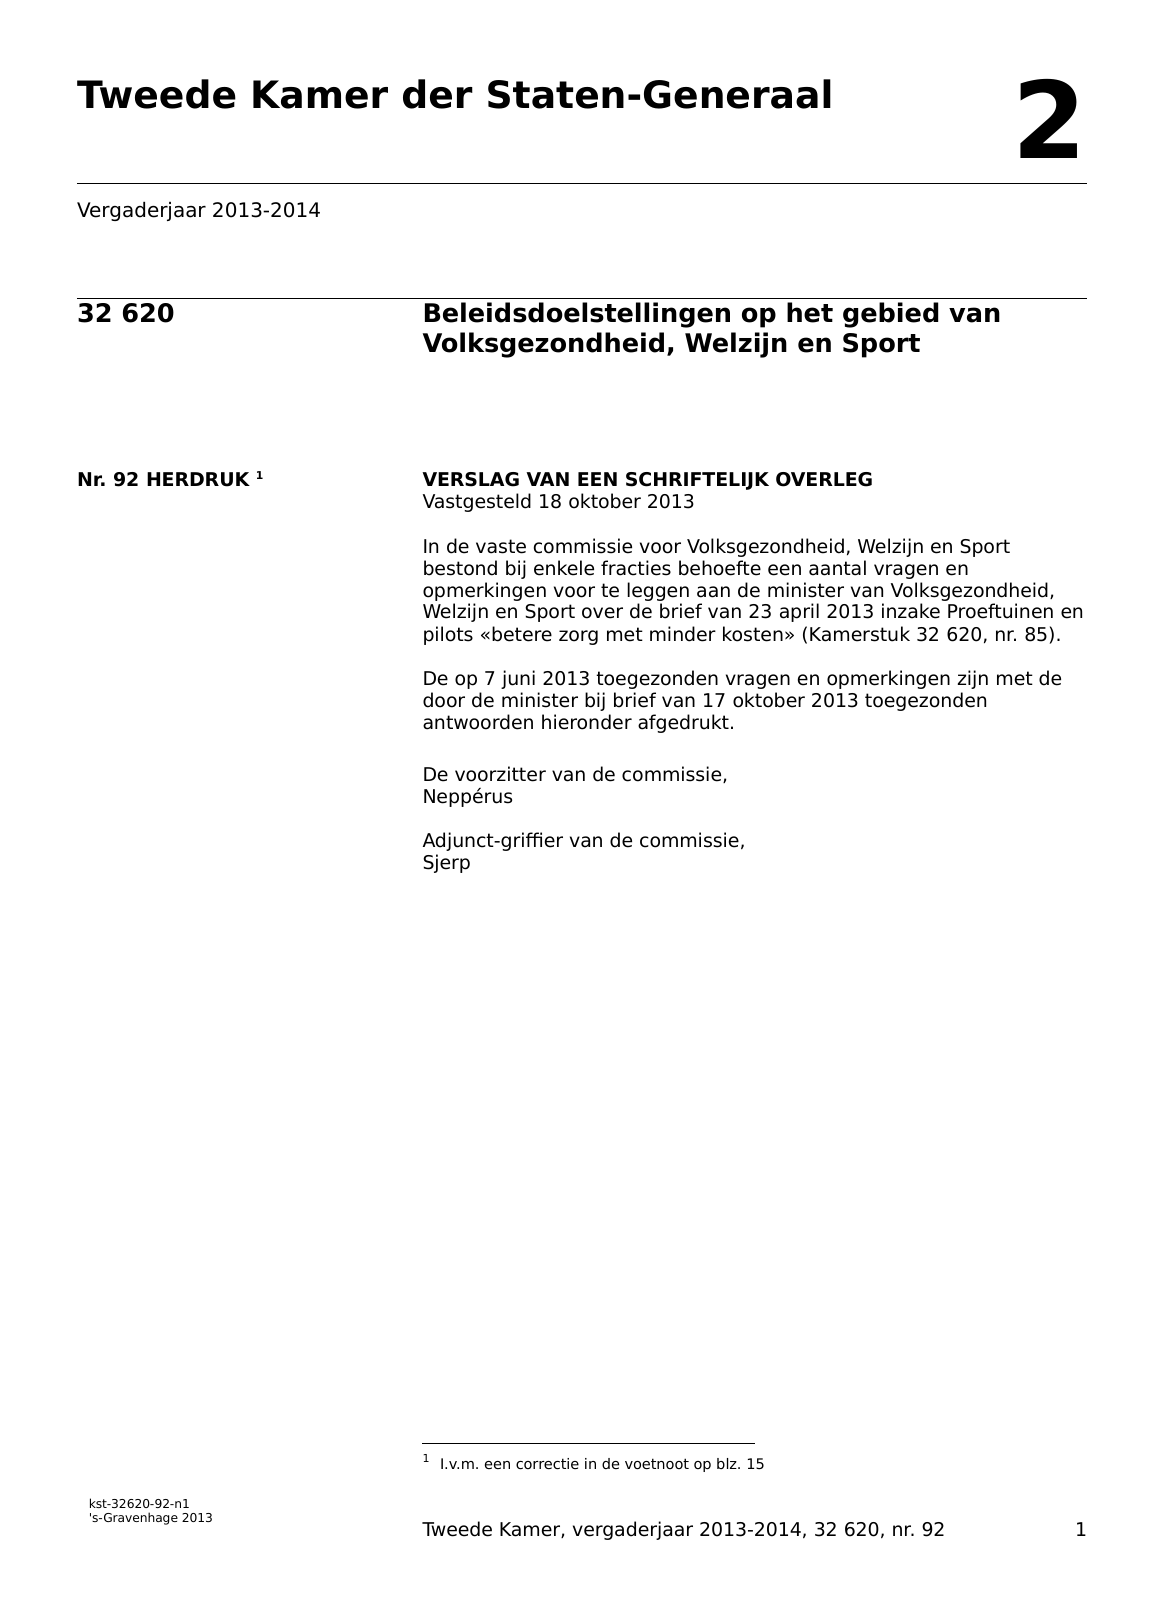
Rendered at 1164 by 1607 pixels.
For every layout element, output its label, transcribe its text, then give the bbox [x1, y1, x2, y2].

text De op 7 juni 2013 toegezonden vragen en opmerkingen zijn met de door de minister bij brief van 17 oktober 2013 toegezonden antwoorden hieronder afgedrukt. [422, 668, 1087, 733]
subtitle 32 620 Beleidsdoelstellingen op het gebied van Volksgezondheid, Welzijn en Sport [77, 299, 1087, 358]
text In de vaste commissie voor Volksgezondheid, Welzijn en Sport bestond bij enkele fracties behoefte een aantal vragen en opmerkingen voor te leggen aan de minister van Volksgezondheid, Welzijn en Sport over de brief van 23 april 2013 inzake Proeftuinen en pilots «betere zorg met minder kosten» (Kamerstuk 32 620, nr. 85). [422, 536, 1087, 645]
subtitle Nr. 92 HERDRUK VERSLAG VAN EEN SCHRIFTELIJK OVERLEG [77, 469, 1087, 491]
text 's-Gravenhage 2013 [88, 1511, 323, 1525]
text De voorzitter van de commissie, Neppérus [422, 763, 1087, 807]
text kst-32620-92-n1 [88, 1497, 323, 1511]
text Vastgesteld 18 oktober 2013 [422, 491, 1087, 513]
text I.v.m. een correctie in de voetnoot op blz. 15 [422, 1452, 1087, 1474]
text Adjunct-griffier van de commissie, Sjerp [422, 830, 1087, 874]
table_header 2 [886, 59, 1087, 183]
table_header Tweede Kamer der Staten-Generaal [77, 59, 886, 183]
table_cell Vergaderjaar 2013-2014 [77, 184, 1087, 298]
